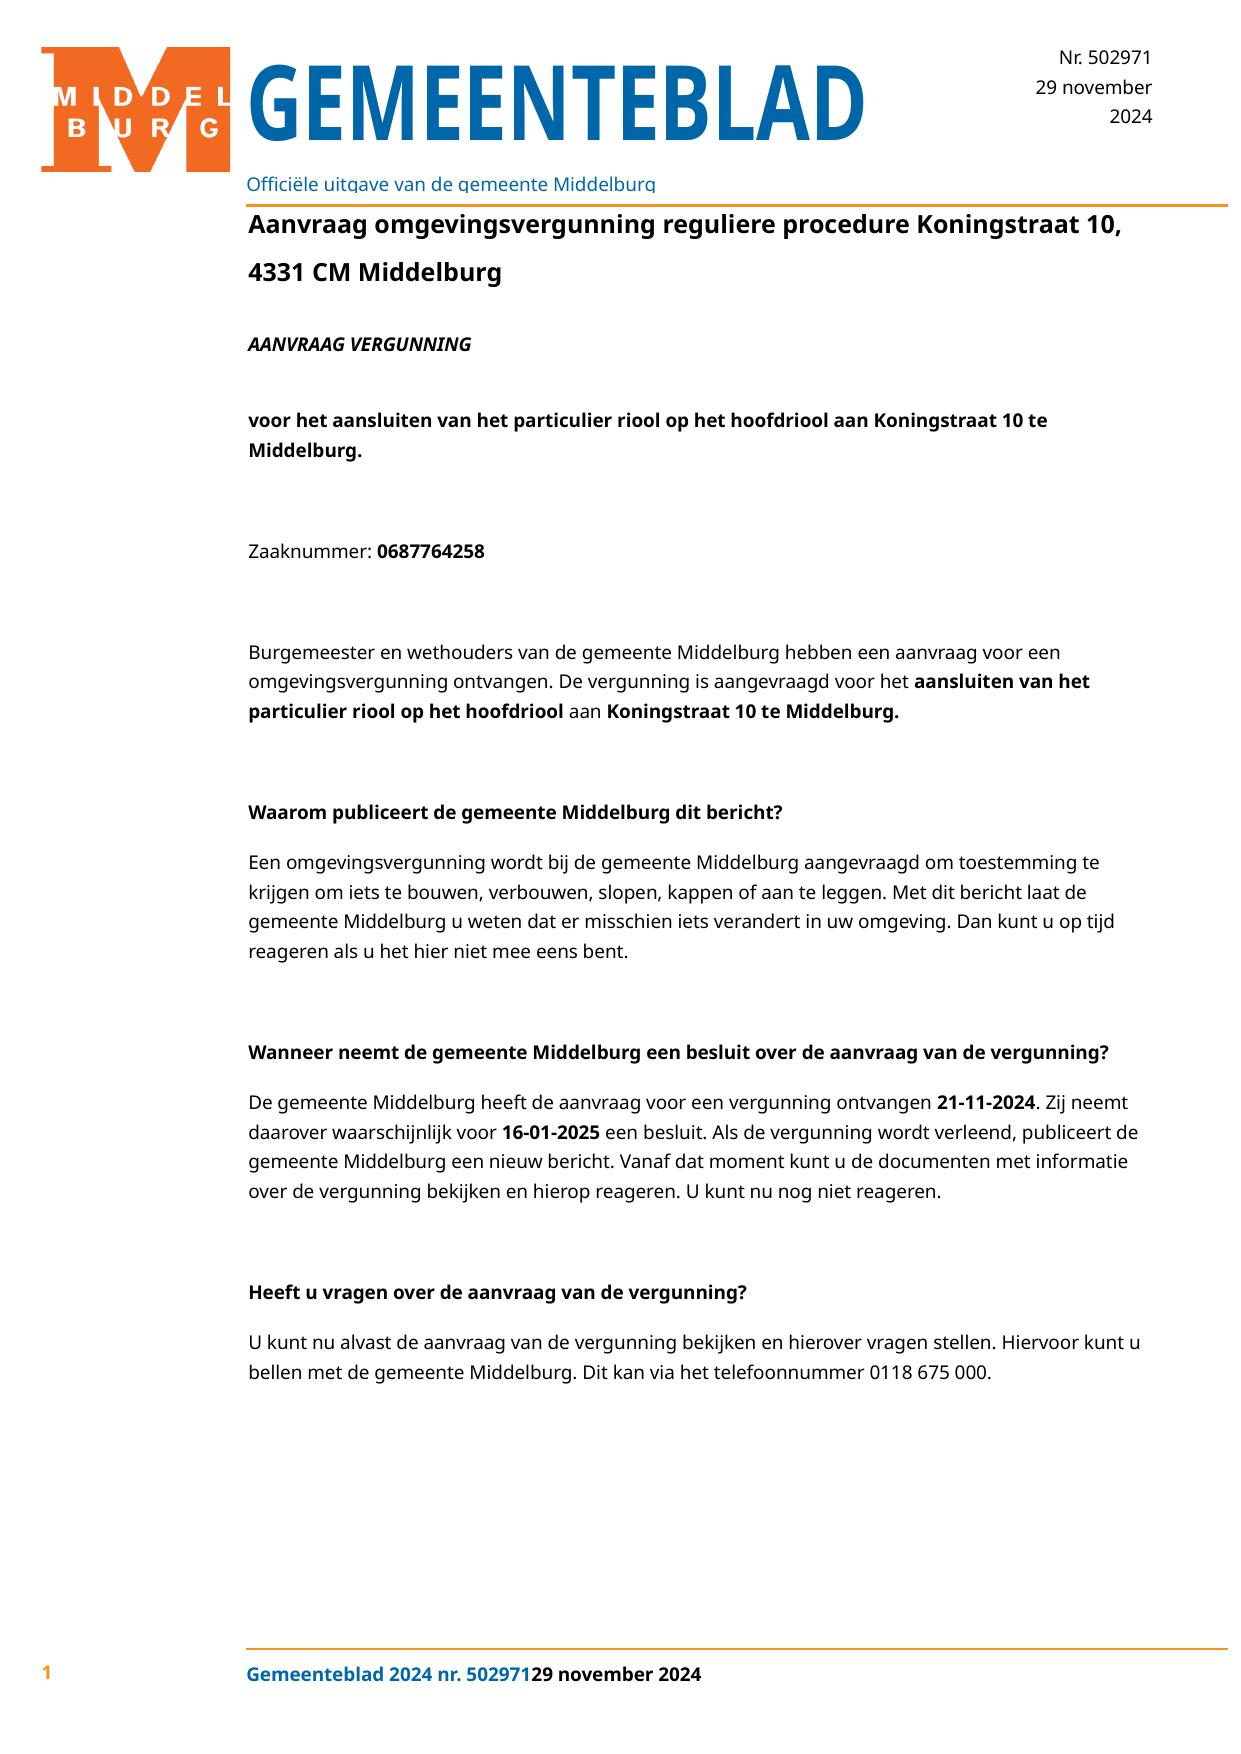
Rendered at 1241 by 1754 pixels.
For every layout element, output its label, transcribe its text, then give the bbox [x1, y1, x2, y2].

text U kunt nu alvast de aanvraag van de vergunning bekijken en hierover vragen stellen. Hiervoor kunt u bellen met de gemeente Middelburg. Dit kan via het telefoonnummer 0118 675 000. [248, 1329, 1152, 1384]
text Een omgevingsvergunning wordt bij de gemeente Middelburg aangevraagd om toestemming te krijgen om iets te bouwen, verbouwen, slopen, kappen of aan te leggen. Met dit bericht laat de gemeente Middelburg u weten dat er misschien iets verandert in uw omgeving. Dan kunt u op tijd reageren als u het hier niet mee eens bent. [248, 849, 1152, 964]
text Aanvraag omgevingsvergunning reguliere procedure Koningstraat 10, 4331 CM Middelburg [248, 207, 1152, 288]
text Zaaknummer: 0687764258 [248, 538, 1152, 564]
picture [41, 47, 231, 172]
text Heeft u vragen over de aanvraag van de vergunning? [248, 1279, 1152, 1304]
text Waarom publiceert de gemeente Middelburg dit bericht? [248, 799, 1152, 824]
text De gemeente Middelburg heeft de aanvraag voor een vergunning ontvangen 21-11-2024. Zij neemt daarover waarschijnlijk voor 16-01-2025 een besluit. Als de vergunning wordt verleend, publiceert de gemeente Middelburg een nieuw bericht. Vanaf dat moment kunt u de documenten met informatie over de vergunning bekijken en hierop reageren. U kunt nu nog niet reageren. [248, 1089, 1152, 1204]
text AANVRAAG VERGUNNING [248, 331, 1152, 357]
text Burgemeester en wethouders van de gemeente Middelburg hebben een aanvraag voor een omgevingsvergunning ontvangen. De vergunning is aangevraagd voor het aansluiten van het particulier riool op het hoofdriool aan Koningstraat 10 te Middelburg. [248, 639, 1152, 724]
text Wanneer neemt de gemeente Middelburg een besluit over de aanvraag van de vergunning? [248, 1039, 1152, 1064]
text voor het aansluiten van het particulier riool op het hoofdriool aan Koningstraat 10 te Middelburg. [248, 408, 1152, 463]
